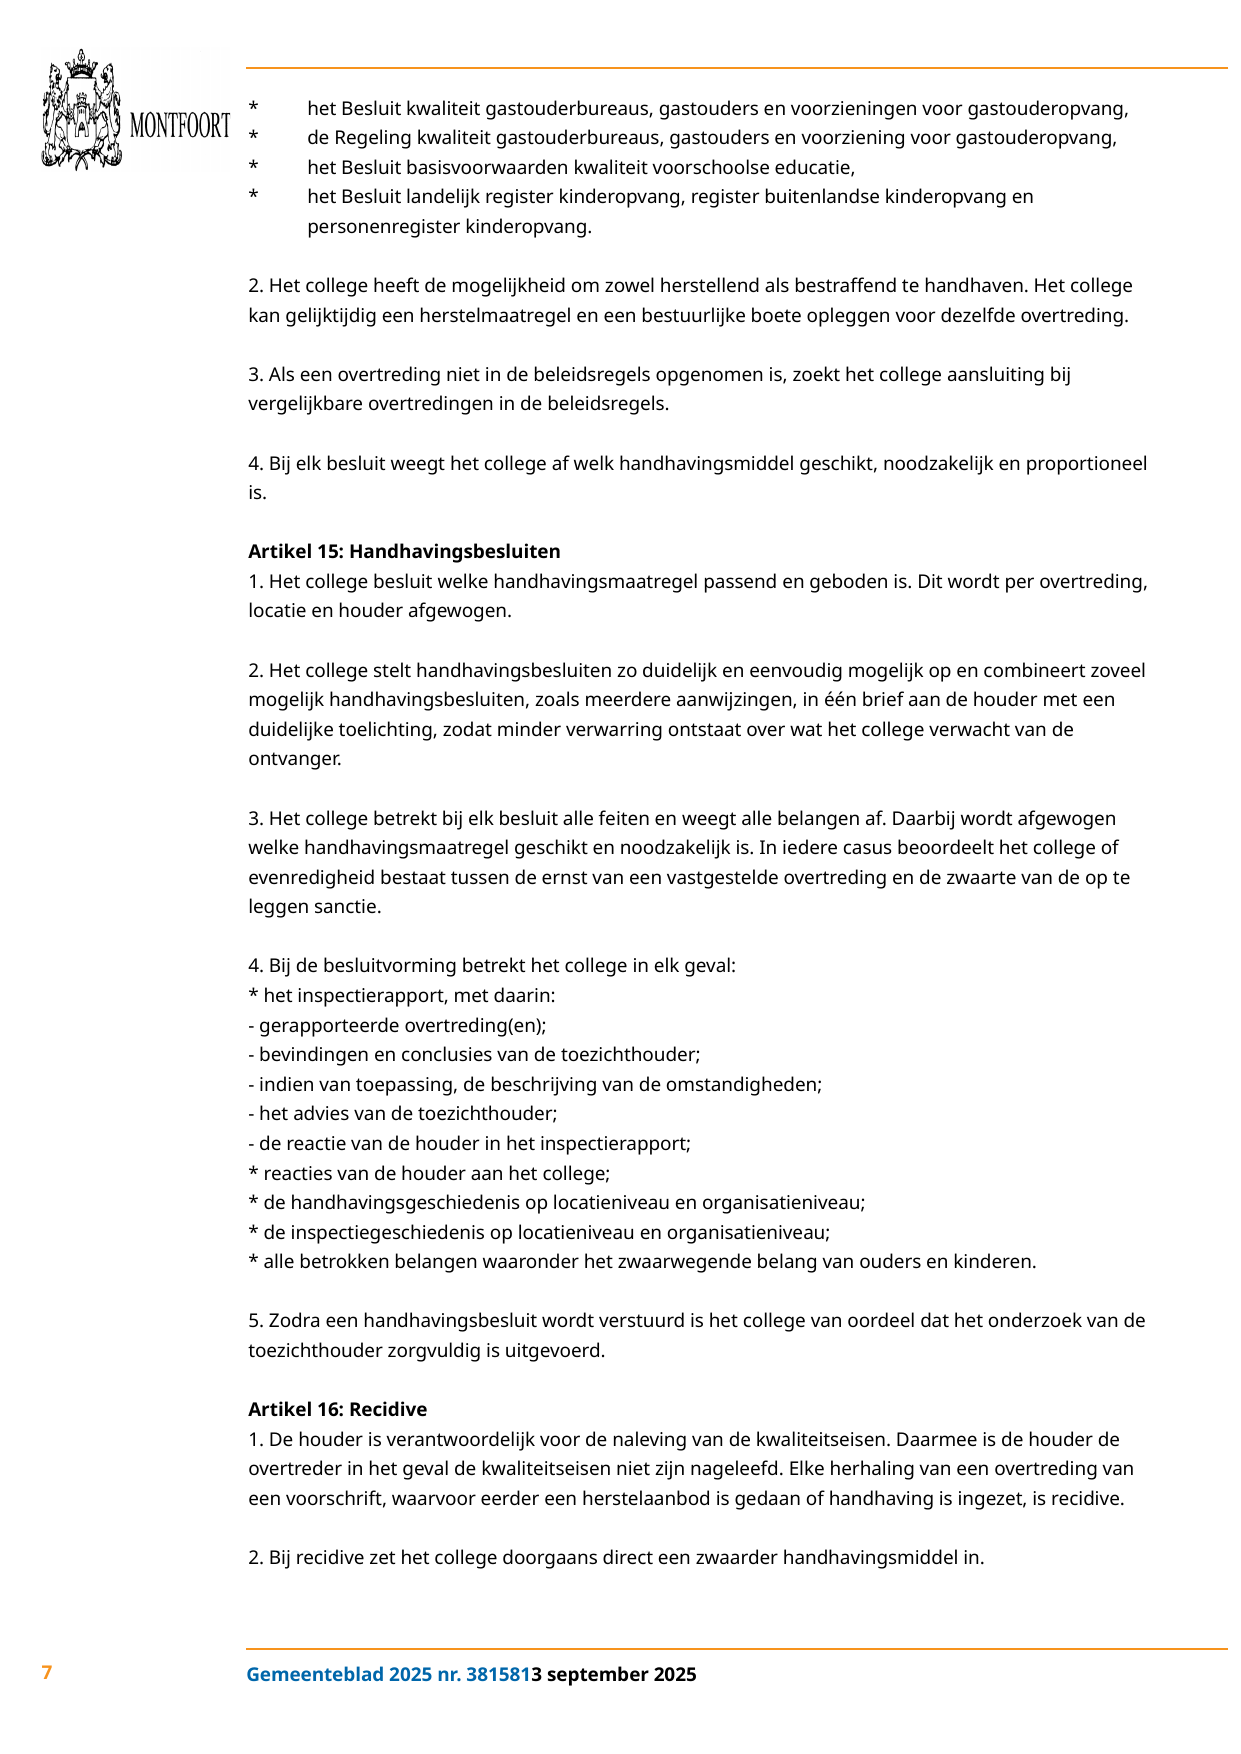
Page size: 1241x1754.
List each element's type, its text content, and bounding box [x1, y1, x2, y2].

text - indien van toepassing, de beschrijving van de omstandigheden; [248, 1071, 1152, 1097]
text 2. Het college heeft de mogelijkheid om zowel herstellend als bestraffend te handhaven. Het college kan gelijktijdig een herstelmaatregel en een bestuurlijke boete opleggen voor dezelfde overtreding. [248, 272, 1152, 328]
list het Besluit landelijk register kinderopvang, register buitenlandse kinderopvang en personenregister kinderopvang. [248, 183, 1152, 239]
text * alle betrokken belangen waaronder het zwaarwegende belang van ouders en kinderen. [248, 1248, 1152, 1274]
text 2. Bij recidive zet het college doorgaans direct een zwaarder handhavingsmiddel in. [248, 1544, 1152, 1570]
text * het inspectierapport, met daarin: [248, 982, 1152, 1008]
text 4. Bij de besluitvorming betrekt het college in elk geval: [248, 953, 1152, 978]
text 5. Zodra een handhavingsbesluit wordt verstuurd is het college van oordeel dat het onderzoek van de toezichthouder zorgvuldig is uitgevoerd. [248, 1308, 1152, 1363]
list het Besluit basisvoorwaarden kwaliteit voorschoolse educatie, [248, 154, 1152, 180]
text - gerapporteerde overtreding(en); [248, 1012, 1152, 1038]
text 3. Als een overtreding niet in de beleidsregels opgenomen is, zoekt het college aansluiting bij vergelijkbare overtredingen in de beleidsregels. [248, 361, 1152, 416]
text - bevindingen en conclusies van de toezichthouder; [248, 1041, 1152, 1067]
text 2. Het college stelt handhavingsbesluiten zo duidelijk en eenvoudig mogelijk op en combineert zoveel mogelijk handhavingsbesluiten, zoals meerdere aanwijzingen, in één brief aan de houder met een duidelijke toelichting, zodat minder verwarring ontstaat over wat het college verwacht van de ontvanger. [248, 657, 1152, 771]
text * reacties van de houder aan het college; [248, 1160, 1152, 1186]
text 1. De houder is verantwoordelijk voor de naleving van de kwaliteitseisen. Daarmee is de houder de overtreder in het geval de kwaliteitseisen niet zijn nageleefd. Elke herhaling van een overtreding van een voorschrift, waarvoor eerder een herstelaanbod is gedaan of handhaving is ingezet, is recidive. [248, 1426, 1152, 1511]
text 4. Bij elk besluit weegt het college af welk handhavingsmiddel geschikt, noodzakelijk en proportioneel is. [248, 450, 1152, 505]
text 1. Het college besluit welke handhavingsmaatregel passend en geboden is. Dit wordt per overtreding, locatie en houder afgewogen. [248, 568, 1152, 623]
text Artikel 16: Recidive [248, 1396, 1152, 1422]
list het Besluit kwaliteit gastouderbureaus, gastouders en voorzieningen voor gastouderopvang, [248, 95, 1152, 121]
text * de handhavingsgeschiedenis op locatieniveau en organisatieniveau; [248, 1189, 1152, 1215]
text 3. Het college betrekt bij elk besluit alle feiten en weegt alle belangen af. Daarbij wordt afgewogen welke handhavingsmaatregel geschikt en noodzakelijk is. In iedere casus beoordeelt het college of evenredigheid bestaat tussen de ernst van een vastgestelde overtreding en de zwaarte van de op te leggen sanctie. [248, 805, 1152, 919]
text - de reactie van de houder in het inspectierapport; [248, 1130, 1152, 1156]
picture [41, 47, 231, 172]
list de Regeling kwaliteit gastouderbureaus, gastouders en voorziening voor gastouderopvang, [248, 124, 1152, 150]
text Artikel 15: Handhavingsbesluiten [248, 538, 1152, 564]
text - het advies van de toezichthouder; [248, 1101, 1152, 1126]
text * de inspectiegeschiedenis op locatieniveau en organisatieniveau; [248, 1219, 1152, 1245]
